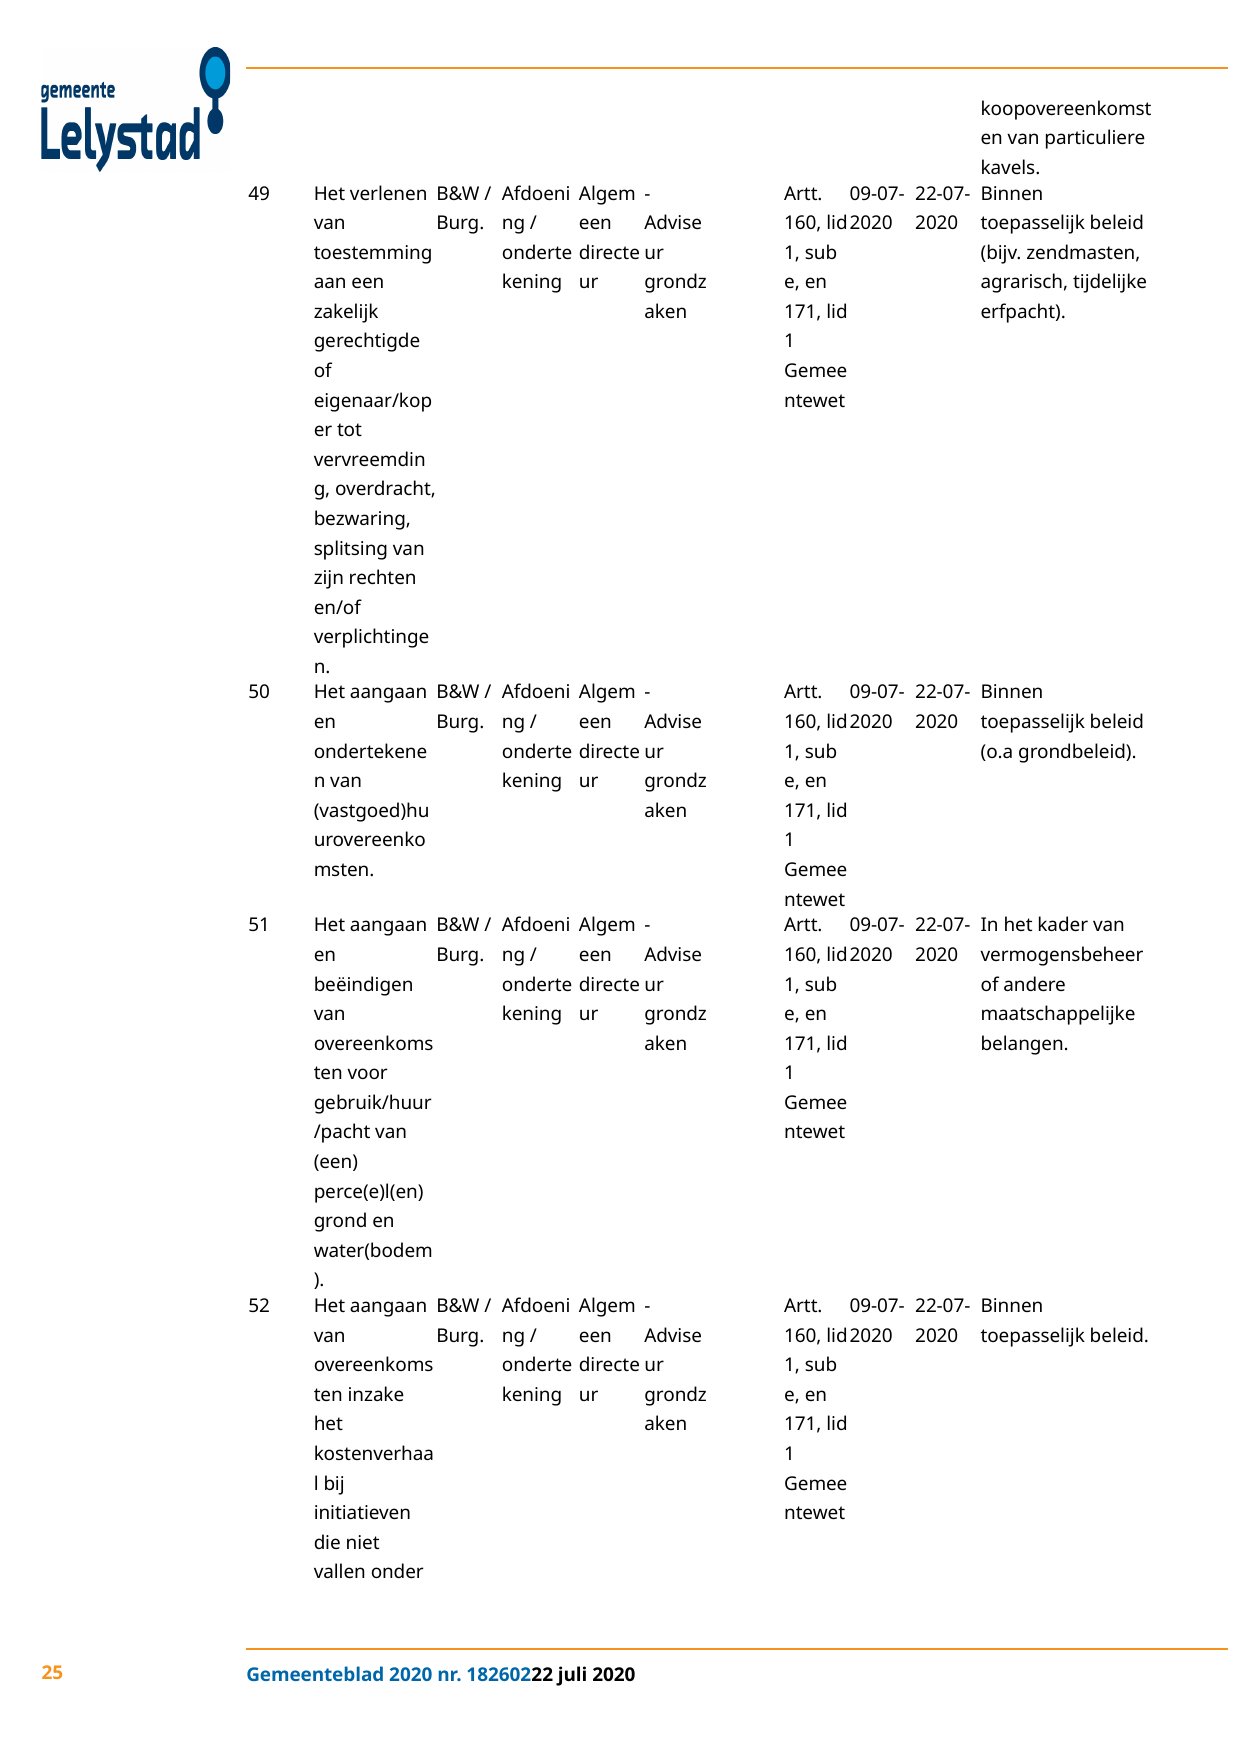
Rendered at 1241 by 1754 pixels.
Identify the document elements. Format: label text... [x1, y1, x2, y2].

table_cell - Adviseur grondzaken [644, 180, 710, 679]
table_cell 51 [248, 912, 313, 1292]
table_cell 22-07-2020 [915, 679, 980, 912]
table_cell Afdoening / ondertekening [502, 1292, 579, 1584]
table_cell [710, 1292, 784, 1584]
table_cell [710, 95, 784, 180]
table_cell B&W / Burg. [436, 1292, 502, 1584]
table_cell B&W / Burg. [436, 679, 502, 912]
table_cell B&W / Burg. [436, 912, 502, 1292]
table_cell - Adviseur grondzaken [644, 1292, 710, 1584]
table_cell Algemeen directeur [579, 912, 644, 1292]
table_cell Artt. 160, lid 1, sub e, en 171, lid 1 Gemeentewet [784, 1292, 849, 1584]
table_cell [784, 95, 849, 180]
table_cell Afdoening / ondertekening [502, 679, 579, 912]
table_cell Artt. 160, lid 1, sub e, en 171, lid 1 Gemeentewet [784, 180, 849, 679]
table_cell Afdoening / ondertekening [502, 912, 579, 1292]
table_cell [502, 95, 579, 180]
table_cell [579, 95, 644, 180]
table_cell 52 [248, 1292, 313, 1584]
table_cell Artt. 160, lid 1, sub e, en 171, lid 1 Gemeentewet [784, 679, 849, 912]
table_cell 09-07-2020 [849, 180, 915, 679]
table_cell B&W / Burg. [436, 180, 502, 679]
table_cell koopovereenkomsten van particuliere kavels. [980, 95, 1152, 180]
table_cell Algemeen directeur [579, 180, 644, 679]
table_cell [644, 95, 710, 180]
table_cell Afdoening / ondertekening [502, 180, 579, 679]
table_cell - Adviseur grondzaken [644, 912, 710, 1292]
table_cell Het aangaan van overeenkomsten inzake het kostenverhaal bij initiatieven die niet vallen onder [314, 1292, 436, 1584]
table_cell Het aangaan en beëindigen van overeenkomsten voor gebruik/huur/pacht van (een) perce(e)l(en) grond en water(bodem). [314, 912, 436, 1292]
picture [41, 47, 231, 172]
table_cell [710, 679, 784, 912]
table_cell [710, 180, 784, 679]
table_cell 09-07-2020 [849, 912, 915, 1292]
table_cell In het kader van vermogensbeheer of andere maatschappelijke belangen. [980, 912, 1152, 1292]
table_cell Algemeen directeur [579, 679, 644, 912]
table_cell [710, 912, 784, 1292]
table_cell 22-07-2020 [915, 180, 980, 679]
table_cell [436, 95, 502, 180]
table_cell Binnen toepasselijk beleid (o.a grondbeleid). [980, 679, 1152, 912]
table_cell Binnen toepasselijk beleid (bijv. zendmasten, agrarisch, tijdelijke erfpacht). [980, 180, 1152, 679]
table_cell 49 [248, 180, 313, 679]
table_cell Artt. 160, lid 1, sub e, en 171, lid 1 Gemeentewet [784, 912, 849, 1292]
table_cell 09-07-2020 [849, 679, 915, 912]
table_cell Het aangaan en ondertekenen van (vastgoed)huurovereenkomsten. [314, 679, 436, 912]
table_cell 50 [248, 679, 313, 912]
table_cell [915, 95, 980, 180]
table_cell 09-07-2020 [849, 1292, 915, 1584]
table_cell [248, 95, 313, 180]
table_cell Het verlenen van toestemming aan een zakelijk gerechtigde of eigenaar/koper tot vervreemding, overdracht, bezwaring, splitsing van zijn rechten en/of verplichtingen. [314, 180, 436, 679]
table_cell - Adviseur grondzaken [644, 679, 710, 912]
table_cell Binnen toepasselijk beleid. [980, 1292, 1152, 1584]
table_cell Algemeen directeur [579, 1292, 644, 1584]
table_cell 22-07-2020 [915, 1292, 980, 1584]
table_cell 22-07-2020 [915, 912, 980, 1292]
table_cell [314, 95, 436, 180]
table_cell [849, 95, 915, 180]
